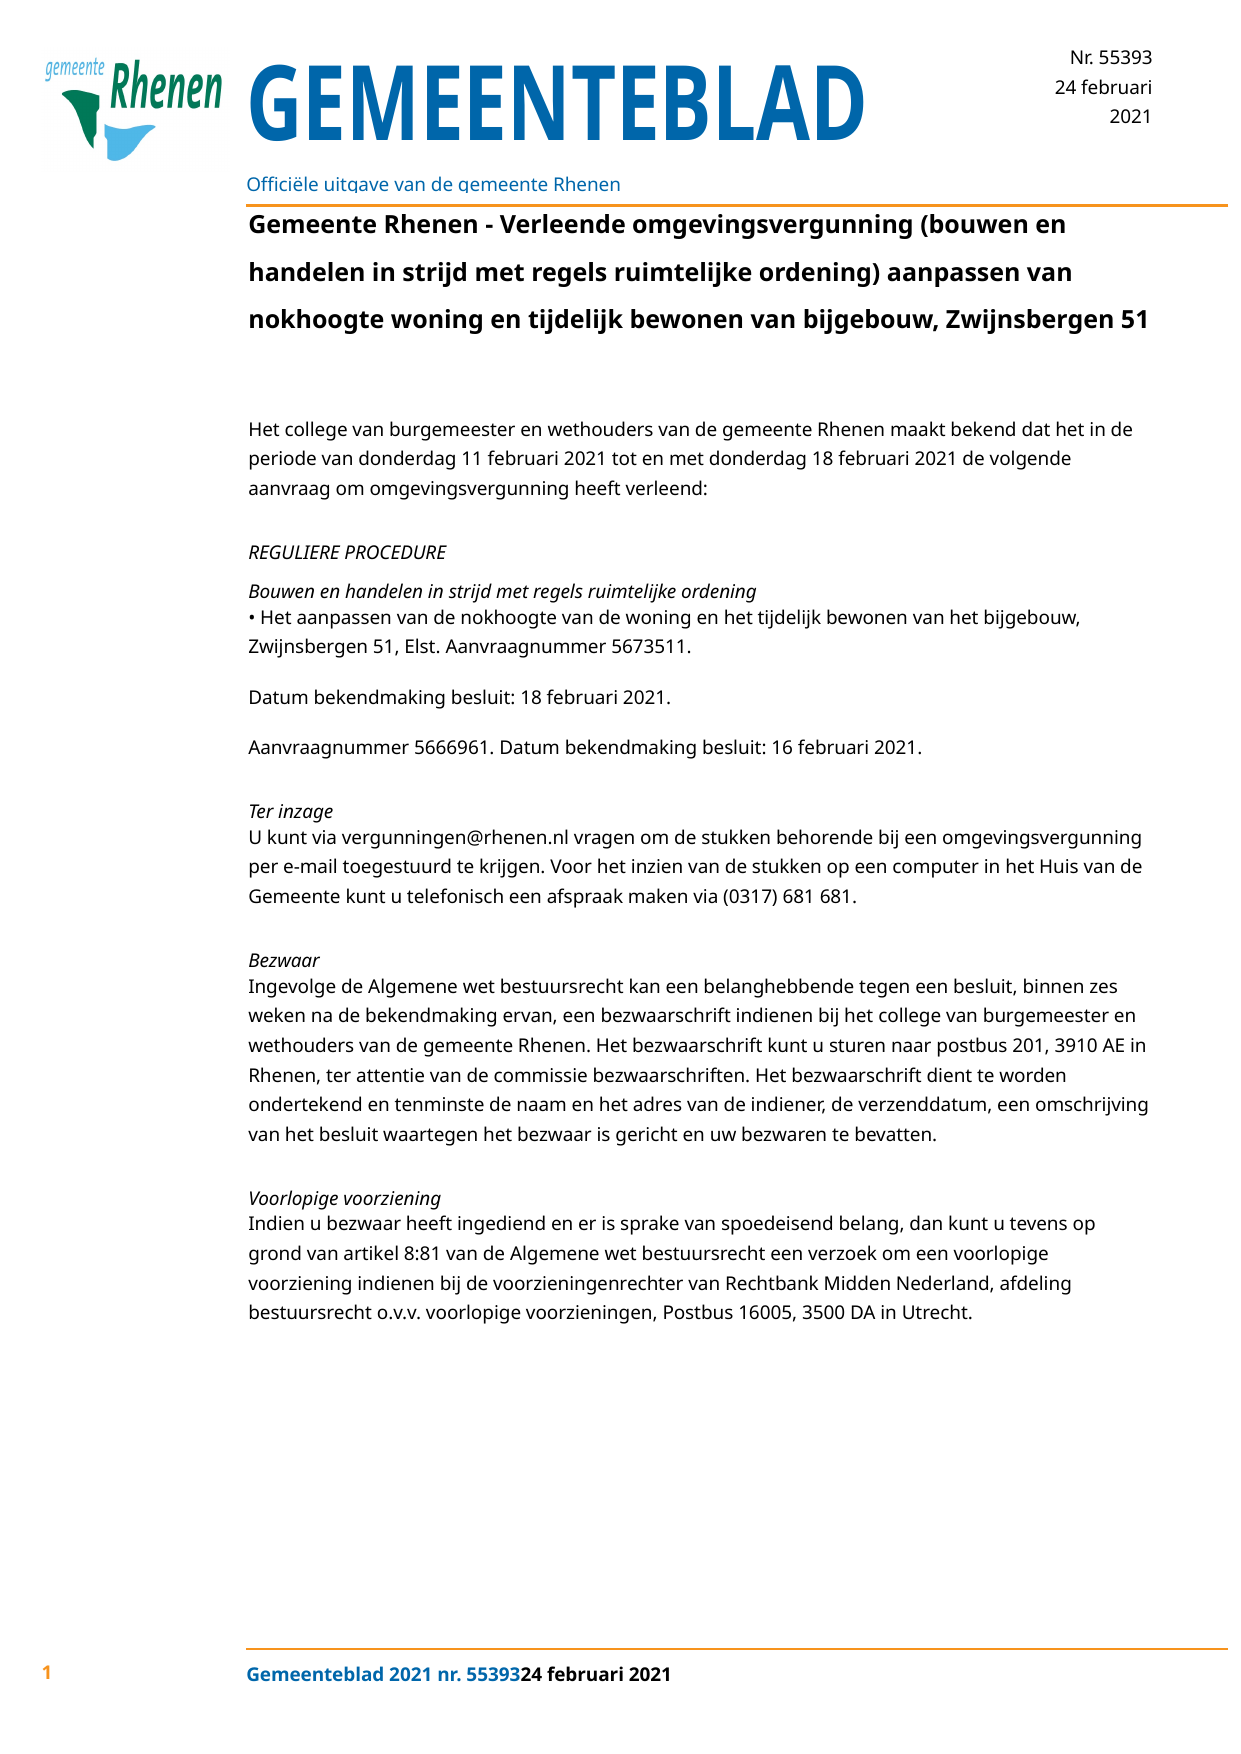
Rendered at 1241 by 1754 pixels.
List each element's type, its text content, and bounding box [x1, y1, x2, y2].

text Indien u bezwaar heeft ingediend en er is sprake van spoedeisend belang, dan kunt u tevens op grond van artikel 8:81 van de Algemene wet bestuursrecht een verzoek om een voorlopige voorziening indienen bij de voorzieningenrechter van Rechtbank Midden Nederland, afdeling bestuursrecht o.v.v. voorlopige voorzieningen, Postbus 16005, 3500 DA in Utrecht. [248, 1211, 1152, 1325]
text Voorlopige voorziening [248, 1185, 1152, 1211]
picture [41, 47, 231, 172]
text Datum bekendmaking besluit: 18 februari 2021. [248, 684, 1152, 710]
text Gemeente Rhenen - Verleende omgevingsvergunning (bouwen en handelen in strijd met regels ruimtelijke ordening) aanpassen van nokhoogte woning en tijdelijk bewonen van bijgebouw, Zwijnsbergen 51 [248, 207, 1152, 336]
text • Het aanpassen van de nokhoogte van de woning en het tijdelijk bewonen van het bijgebouw, Zwijnsbergen 51, Elst. Aanvraagnummer 5673511. [248, 604, 1152, 659]
text U kunt via vergunningen@rhenen.nl vragen om de stukken behorende bij een omgevingsvergunning per e-mail toegestuurd te krijgen. Voor het inzien van de stukken op een computer in het Huis van de Gemeente kunt u telefonisch een afspraak maken via (0317) 681 681. [248, 824, 1152, 909]
text Bouwen en handelen in strijd met regels ruimtelijke ordening [248, 578, 1152, 604]
text Aanvraagnummer 5666961. Datum bekendmaking besluit: 16 februari 2021. [248, 734, 1152, 760]
text Bezwaar [248, 947, 1152, 973]
text Ter inzage [248, 798, 1152, 824]
text REGULIERE PROCEDURE [248, 539, 1152, 565]
text Het college van burgemeester en wethouders van de gemeente Rhenen maakt bekend dat het in de periode van donderdag 11 februari 2021 tot en met donderdag 18 februari 2021 de volgende aanvraag om omgevingsvergunning heeft verleend: [248, 416, 1152, 501]
text Ingevolge de Algemene wet bestuursrecht kan een belanghebbende tegen een besluit, binnen zes weken na de bekendmaking ervan, een bezwaarschrift indienen bij het college van burgemeester en wethouders van de gemeente Rhenen. Het bezwaarschrift kunt u sturen naar postbus 201, 3910 AE in Rhenen, ter attentie van de commissie bezwaarschriften. Het bezwaarschrift dient te worden ondertekend en tenminste de naam en het adres van de indiener, de verzenddatum, een omschrijving van het besluit waartegen het bezwaar is gericht en uw bezwaren te bevatten. [248, 973, 1152, 1147]
